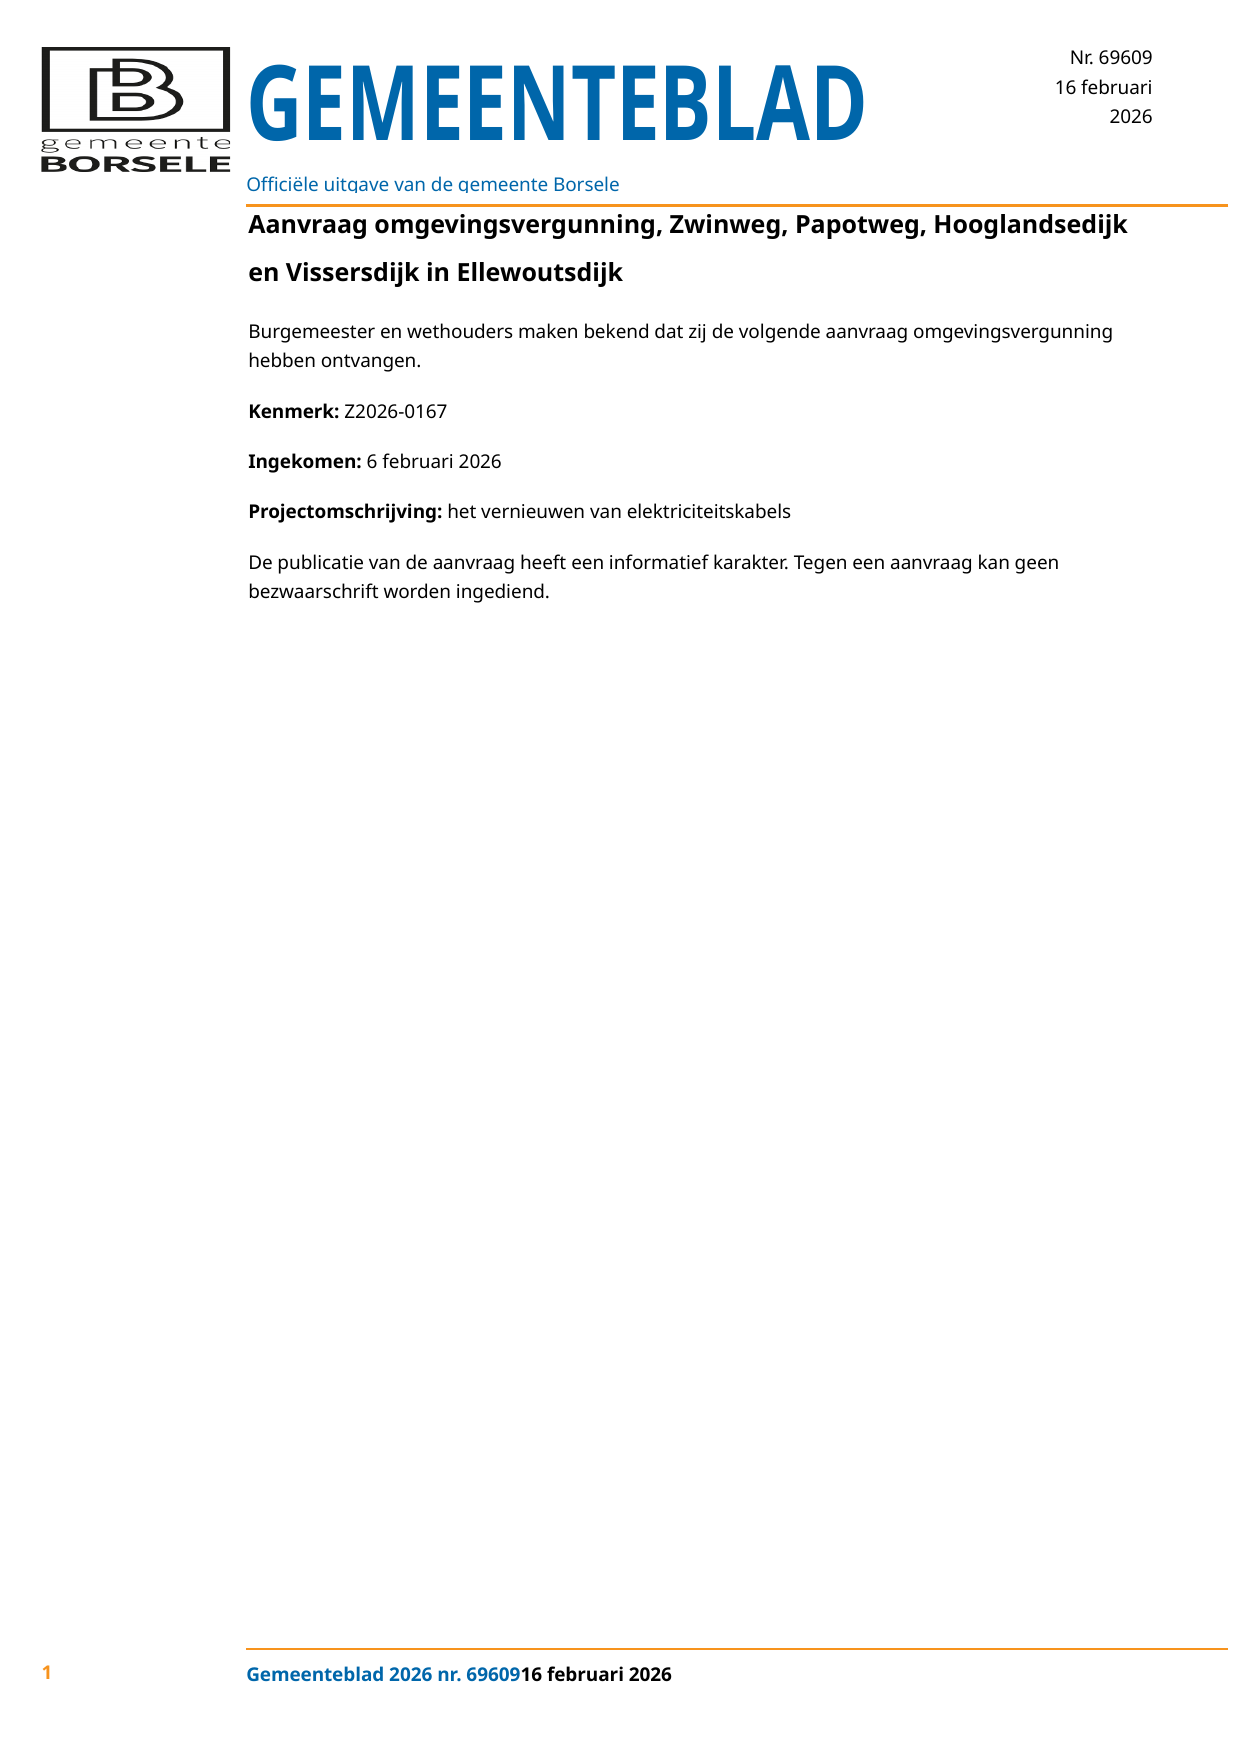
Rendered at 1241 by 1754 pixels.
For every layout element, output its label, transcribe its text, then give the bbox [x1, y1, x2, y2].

picture [41, 47, 231, 172]
text Projectomschrijving: het vernieuwen van elektriciteitskabels [248, 499, 1152, 524]
text Aanvraag omgevingsvergunning, Zwinweg, Papotweg, Hooglandsedijk en Vissersdijk in Ellewoutsdijk [248, 207, 1152, 288]
text Kenmerk: Z2026-0167 [248, 398, 1152, 424]
text Burgemeester en wethouders maken bekend dat zij de volgende aanvraag omgevingsvergunning hebben ontvangen. [248, 318, 1152, 373]
text Ingekomen: 6 februari 2026 [248, 448, 1152, 474]
text De publicatie van de aanvraag heeft een informatief karakter. Tegen een aanvraag kan geen bezwaarschrift worden ingediend. [248, 549, 1152, 604]
